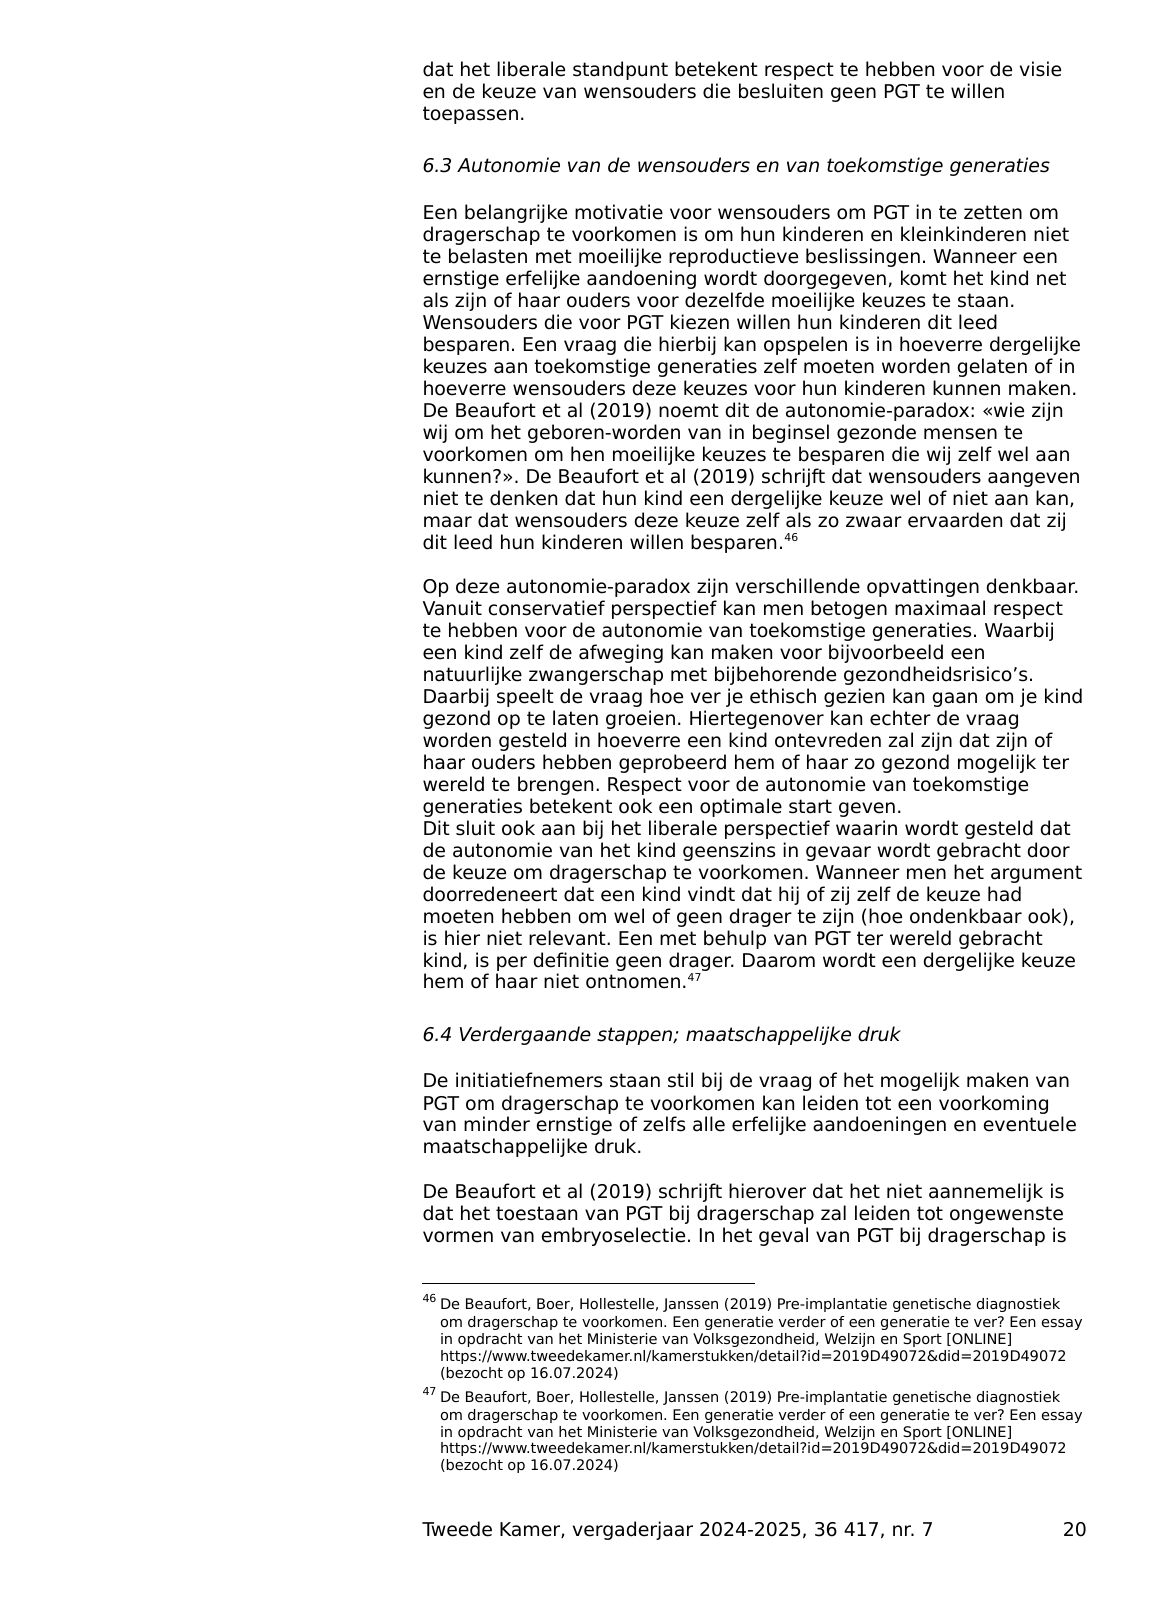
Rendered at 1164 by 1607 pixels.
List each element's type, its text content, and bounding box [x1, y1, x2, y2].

text Een belangrijke motivatie voor wensouders om PGT in te zetten om dragerschap te voorkomen is om hun kinderen en kleinkinderen niet te belasten met moeilijke reproductieve beslissingen. Wanneer een ernstige erfelijke aandoening wordt doorgegeven, komt het kind net als zijn of haar ouders voor dezelfde moeilijke keuzes te staan. Wensouders die voor PGT kiezen willen hun kinderen dit leed besparen. Een vraag die hierbij kan opspelen is in hoeverre dergelijke keuzes aan toekomstige generaties zelf moeten worden gelaten of in hoeverre wensouders deze keuzes voor hun kinderen kunnen maken. De Beaufort et al (2019) noemt dit de autonomie-paradox: «wie zijn wij om het geboren-worden van in beginsel gezonde mensen te voorkomen om hen moeilijke keuzes te besparen die wij zelf wel aan kunnen?». De Beaufort et al (2019) schrijft dat wensouders aangeven niet te denken dat hun kind een dergelijke keuze wel of niet aan kan, maar dat wensouders deze keuze zelf als zo zwaar ervaarden dat zij dit leed hun kinderen willen besparen. [422, 202, 1087, 554]
text dat het liberale standpunt betekent respect te hebben voor de visie en de keuze van wensouders die besluiten geen PGT te willen toepassen. [422, 59, 1087, 125]
text De Beaufort, Boer, Hollestelle, Janssen (2019) Pre-implantatie genetische diagnostiek om dragerschap te voorkomen. Een generatie verder of een generatie te ver? Een essay in opdracht van het Ministerie van Volksgezondheid, Welzijn en Sport [ONLINE] https://www.tweedekamer.nl/kamerstukken/detail?id=2019D49072&did=2019D49072 (bezocht op 16.07.2024) [422, 1292, 1087, 1382]
text De Beaufort et al (2019) schrijft hierover dat het niet aannemelijk is dat het toestaan van PGT bij dragerschap zal leiden tot ongewenste vormen van embryoselectie. In het geval van PGT bij dragerschap is [422, 1181, 1087, 1246]
text De initiatiefnemers staan stil bij de vraag of het mogelijk maken van PGT om dragerschap te voorkomen kan leiden tot een voorkoming van minder ernstige of zelfs alle erfelijke aandoeningen en eventuele maatschappelijke druk. [422, 1070, 1087, 1158]
text Op deze autonomie-paradox zijn verschillende opvattingen denkbaar. Vanuit conservatief perspectief kan men betogen maximaal respect te hebben voor de autonomie van toekomstige generaties. Waarbij een kind zelf de afweging kan maken voor bijvoorbeeld een natuurlijke zwangerschap met bijbehorende gezondheidsrisico’s. Daarbij speelt de vraag hoe ver je ethisch gezien kan gaan om je kind gezond op te laten groeien. Hiertegenover kan echter de vraag worden gesteld in hoeverre een kind ontevreden zal zijn dat zijn of haar ouders hebben geprobeerd hem of haar zo gezond mogelijk ter wereld te brengen. Respect voor de autonomie van toekomstige generaties betekent ook een optimale start geven. [422, 576, 1087, 818]
text De Beaufort, Boer, Hollestelle, Janssen (2019) Pre-implantatie genetische diagnostiek om dragerschap te voorkomen. Een generatie verder of een generatie te ver? Een essay in opdracht van het Ministerie van Volksgezondheid, Welzijn en Sport [ONLINE] https://www.tweedekamer.nl/kamerstukken/detail?id=2019D49072&did=2019D49072 (bezocht op 16.07.2024) [422, 1385, 1087, 1474]
subtitle 6.3 Autonomie van de wensouders en van toekomstige generaties [422, 155, 1087, 177]
text Dit sluit ook aan bij het liberale perspectief waarin wordt gesteld dat de autonomie van het kind geenszins in gevaar wordt gebracht door de keuze om dragerschap te voorkomen. Wanneer men het argument doorredeneert dat een kind vindt dat hij of zij zelf de keuze had moeten hebben om wel of geen drager te zijn (hoe ondenkbaar ook), is hier niet relevant. Een met behulp van PGT ter wereld gebracht kind, is per definitie geen drager. Daarom wordt een dergelijke keuze hem of haar niet ontnomen. [422, 818, 1087, 993]
subtitle 6.4 Verdergaande stappen; maatschappelijke druk [422, 1023, 1087, 1045]
